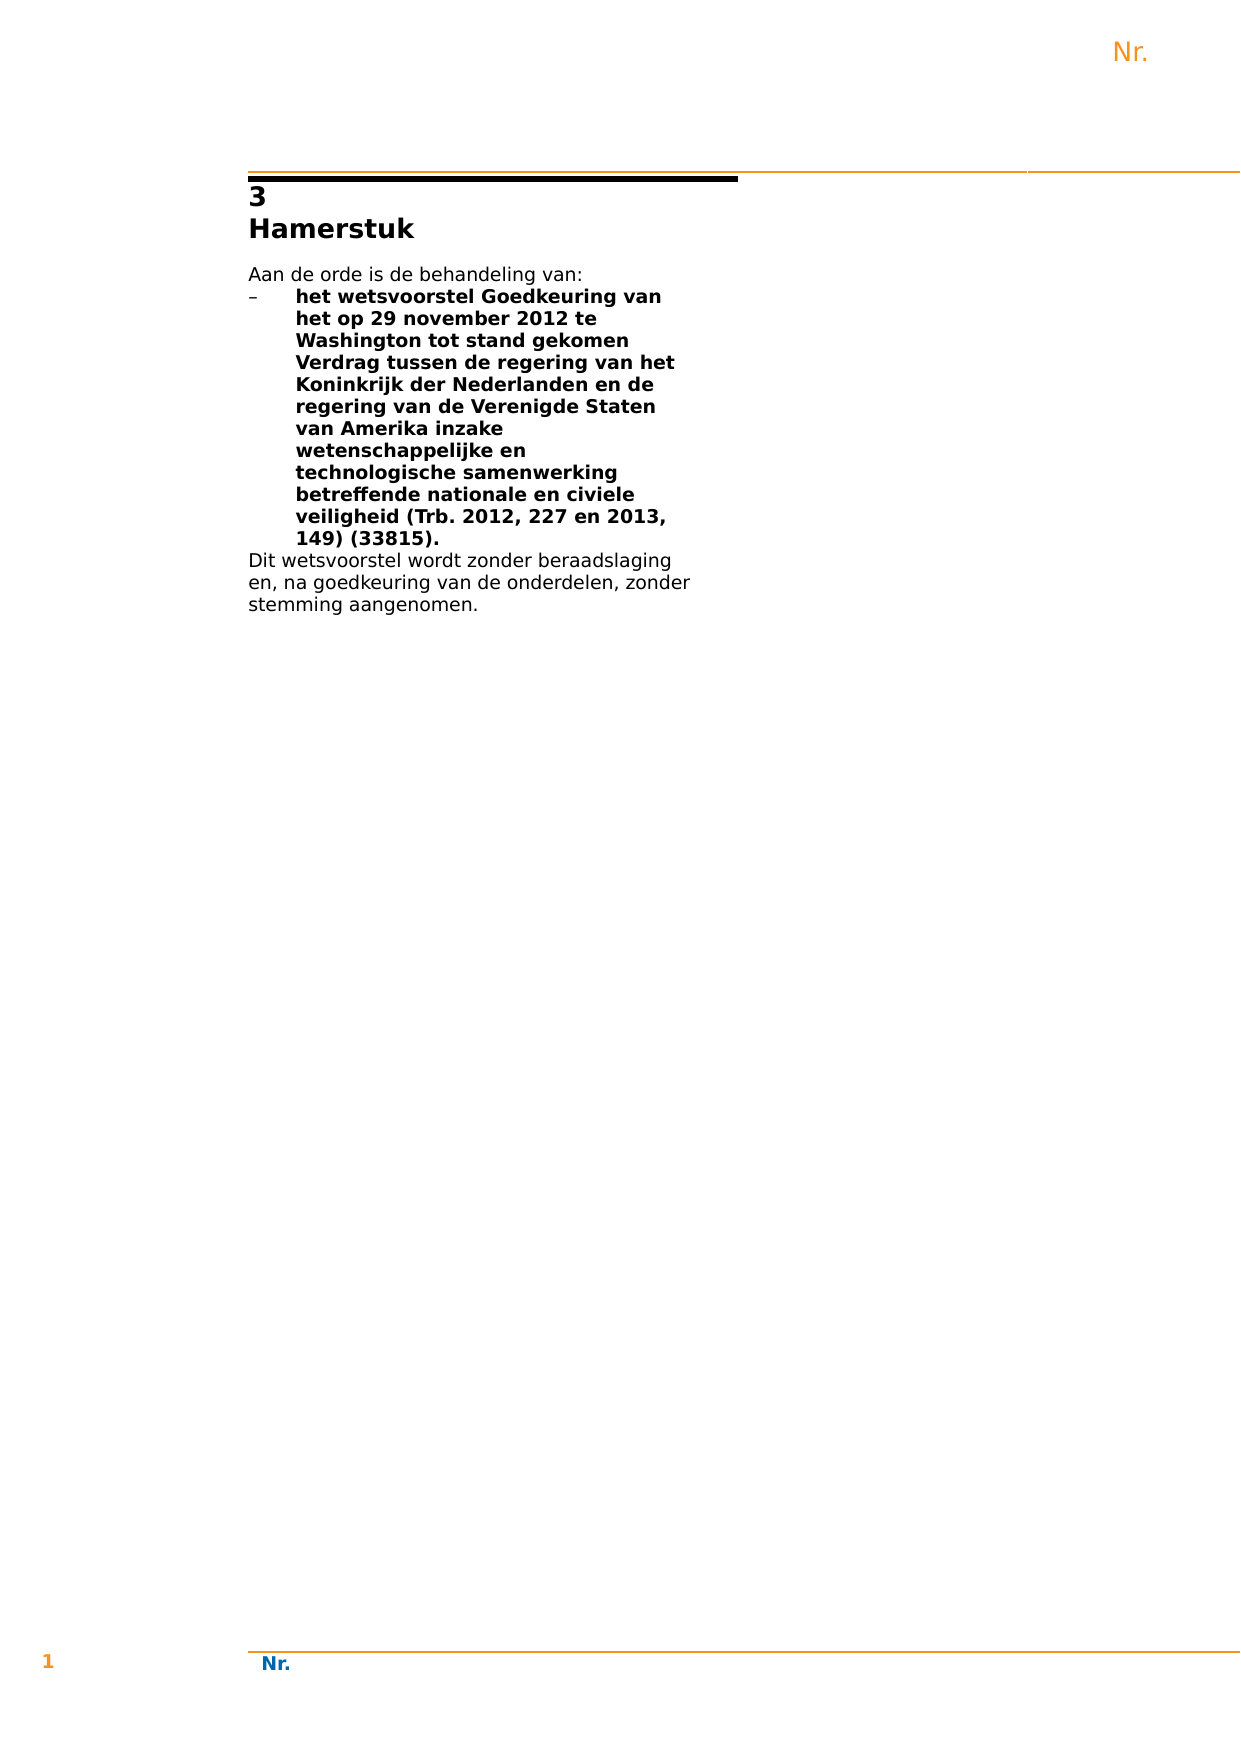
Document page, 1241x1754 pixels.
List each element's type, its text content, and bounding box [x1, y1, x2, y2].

list het wetsvoorstel Goedkeuring van het op 29 november 2012 te Washington tot stand gekomen Verdrag tussen de regering van het Koninkrijk der Nederlanden en de regering van de Verenigde Staten van Amerika inzake wetenschappelijke en technologische samenwerking betreffende nationale en civiele veiligheid (Trb. 2012, 227 en 2013, 149) (33815). [248, 286, 691, 550]
text Aan de orde is de behandeling van: [248, 264, 691, 286]
title 3 Hamerstuk [248, 182, 691, 244]
text Dit wetsvoorstel wordt zonder beraadslaging en, na goedkeuring van de onderdelen, zonder stemming aangenomen. [248, 550, 691, 616]
